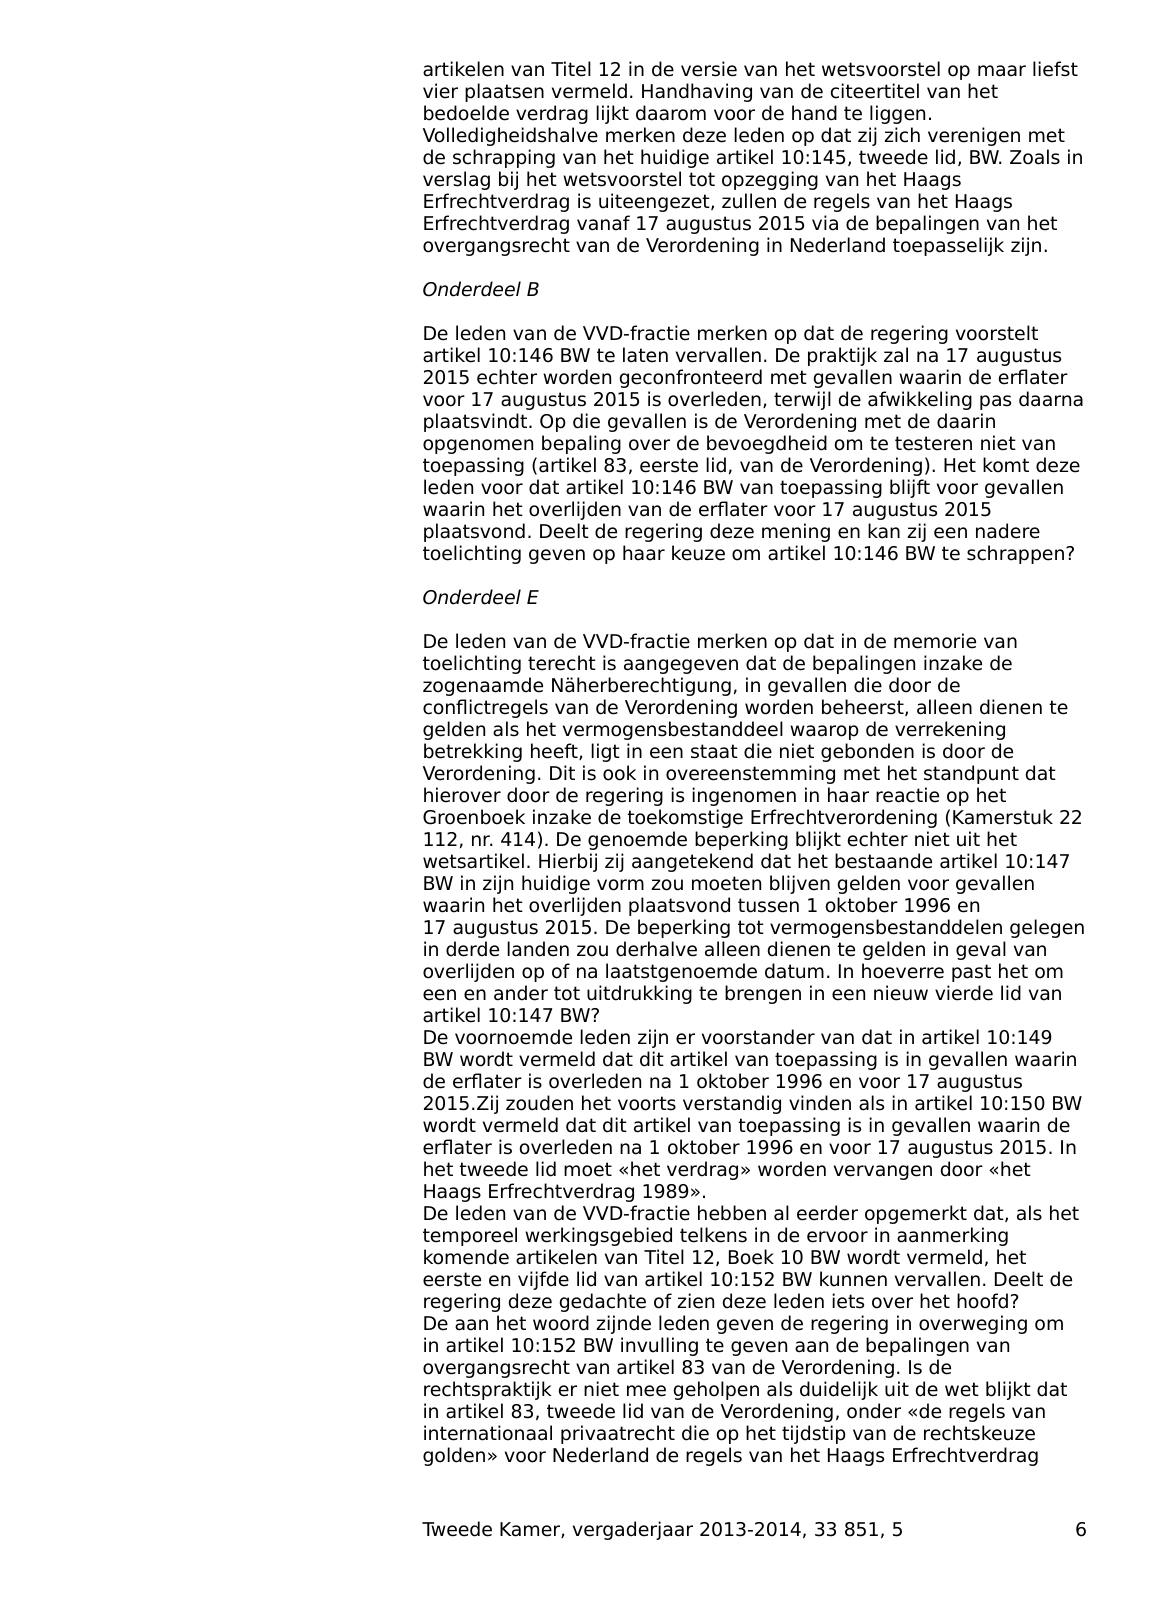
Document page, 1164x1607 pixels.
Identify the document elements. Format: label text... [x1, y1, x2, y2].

text De leden van de VVD-fractie merken op dat de regering voorstelt artikel 10:146 BW te laten vervallen. De praktijk zal na 17 augustus 2015 echter worden geconfronteerd met gevallen waarin de erflater voor 17 augustus 2015 is overleden, terwijl de afwikkeling pas daarna plaatsvindt. Op die gevallen is de Verordening met de daarin opgenomen bepaling over de bevoegdheid om te testeren niet van toepassing (artikel 83, eerste lid, van de Verordening). Het komt deze leden voor dat artikel 10:146 BW van toepassing blijft voor gevallen waarin het overlijden van de erflater voor 17 augustus 2015 plaatsvond. Deelt de regering deze mening en kan zij een nadere toelichting geven op haar keuze om artikel 10:146 BW te schrappen? [422, 323, 1087, 565]
text De aan het woord zijnde leden geven de regering in overweging om in artikel 10:152 BW invulling te geven aan de bepalingen van overgangsrecht van artikel 83 van de Verordening. Is de rechtspraktijk er niet mee geholpen als duidelijk uit de wet blijkt dat in artikel 83, tweede lid van de Verordening, onder «de regels van internationaal privaatrecht die op het tijdstip van de rechtskeuze golden» voor Nederland de regels van het Haags Erfrechtverdrag [422, 1313, 1087, 1467]
text De voornoemde leden zijn er voorstander van dat in artikel 10:149 BW wordt vermeld dat dit artikel van toepassing is in gevallen waarin de erflater is overleden na 1 oktober 1996 en voor 17 augustus 2015.Zij zouden het voorts verstandig vinden als in artikel 10:150 BW wordt vermeld dat dit artikel van toepassing is in gevallen waarin de erflater is overleden na 1 oktober 1996 en voor 17 augustus 2015. In het tweede lid moet «het verdrag» worden vervangen door «het Haags Erfrechtverdrag 1989». [422, 1027, 1087, 1203]
subtitle Onderdeel B [422, 279, 1087, 301]
text artikelen van Titel 12 in de versie van het wetsvoorstel op maar liefst vier plaatsen vermeld. Handhaving van de citeertitel van het bedoelde verdrag lijkt daarom voor de hand te liggen. [422, 59, 1087, 125]
subtitle Onderdeel E [422, 587, 1087, 609]
text Volledigheidshalve merken deze leden op dat zij zich verenigen met de schrapping van het huidige artikel 10:145, tweede lid, BW. Zoals in verslag bij het wetsvoorstel tot opzegging van het Haags Erfrechtverdrag is uiteengezet, zullen de regels van het Haags Erfrechtverdrag vanaf 17 augustus 2015 via de bepalingen van het overgangsrecht van de Verordening in Nederland toepasselijk zijn. [422, 125, 1087, 257]
text De leden van de VVD-fractie hebben al eerder opgemerkt dat, als het temporeel werkingsgebied telkens in de ervoor in aanmerking komende artikelen van Titel 12, Boek 10 BW wordt vermeld, het eerste en vijfde lid van artikel 10:152 BW kunnen vervallen. Deelt de regering deze gedachte of zien deze leden iets over het hoofd? [422, 1203, 1087, 1313]
text De leden van de VVD-fractie merken op dat in de memorie van toelichting terecht is aangegeven dat de bepalingen inzake de zogenaamde Näherberechtigung, in gevallen die door de conflictregels van de Verordening worden beheerst, alleen dienen te gelden als het vermogensbestanddeel waarop de verrekening betrekking heeft, ligt in een staat die niet gebonden is door de Verordening. Dit is ook in overeenstemming met het standpunt dat hierover door de regering is ingenomen in haar reactie op het Groenboek inzake de toekomstige Erfrechtverordening (Kamerstuk 22 112, nr. 414). De genoemde beperking blijkt echter niet uit het wetsartikel. Hierbij zij aangetekend dat het bestaande artikel 10:147 BW in zijn huidige vorm zou moeten blijven gelden voor gevallen waarin het overlijden plaatsvond tussen 1 oktober 1996 en 17 augustus 2015. De beperking tot vermogensbestanddelen gelegen in derde landen zou derhalve alleen dienen te gelden in geval van overlijden op of na laatstgenoemde datum. In hoeverre past het om een en ander tot uitdrukking te brengen in een nieuw vierde lid van artikel 10:147 BW? [422, 631, 1087, 1027]
